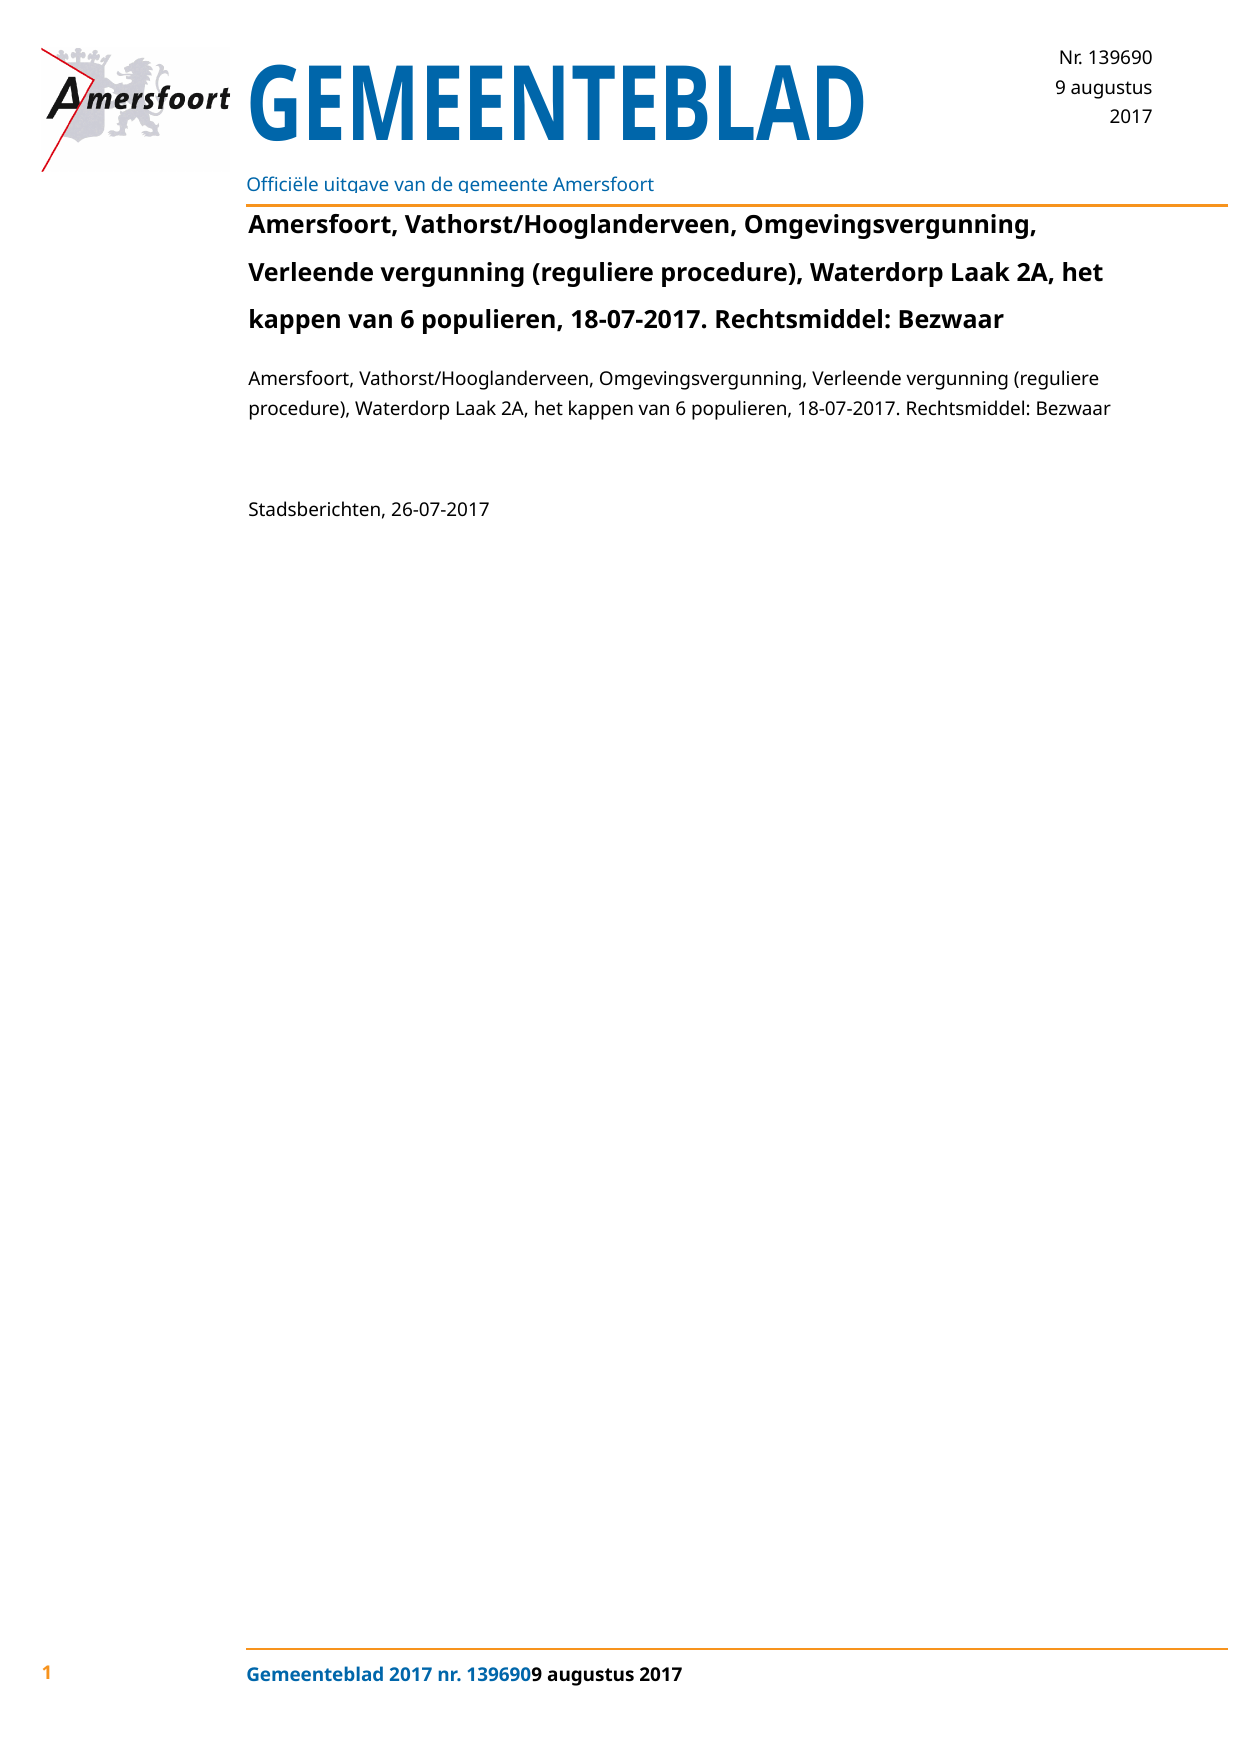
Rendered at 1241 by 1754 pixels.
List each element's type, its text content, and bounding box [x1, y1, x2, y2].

text Stadsberichten, 26-07-2017 [248, 496, 1152, 522]
text Amersfoort, Vathorst/Hooglanderveen, Omgevingsvergunning, Verleende vergunning (reguliere procedure), Waterdorp Laak 2A, het kappen van 6 populieren, 18-07-2017. Rechtsmiddel: Bezwaar [248, 366, 1152, 421]
picture [41, 47, 231, 172]
text Amersfoort, Vathorst/Hooglanderveen, Omgevingsvergunning, Verleende vergunning (reguliere procedure), Waterdorp Laak 2A, het kappen van 6 populieren, 18-07-2017. Rechtsmiddel: Bezwaar [248, 207, 1152, 336]
